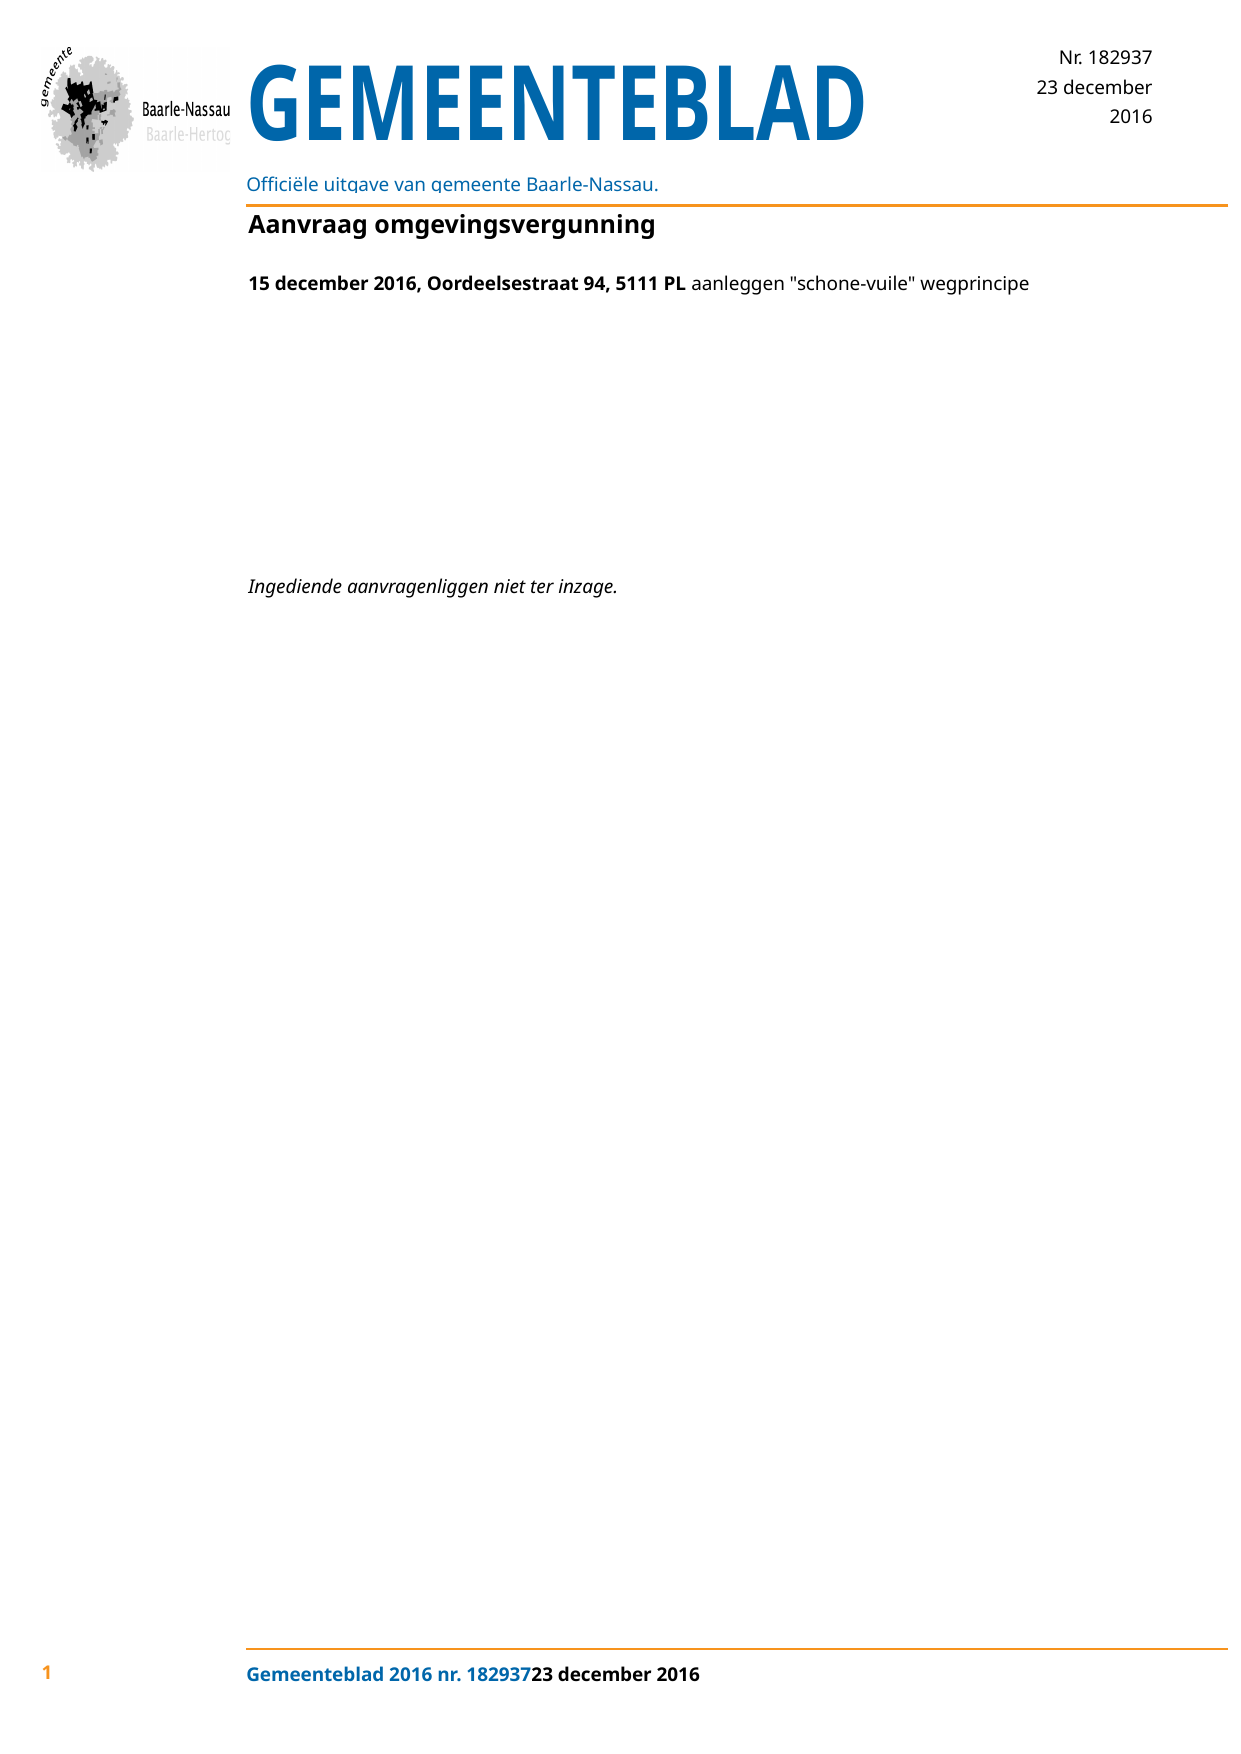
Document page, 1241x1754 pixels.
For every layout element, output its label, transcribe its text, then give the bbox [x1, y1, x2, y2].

text Aanvraag omgevingsvergunning [248, 207, 1152, 241]
picture [41, 47, 231, 172]
text 15 december 2016, Oordeelsestraat 94, 5111 PL aanleggen "schone-vuile" wegprincipe [248, 270, 1152, 296]
text Ingediende aanvragenliggen niet ter inzage. [248, 573, 1152, 598]
